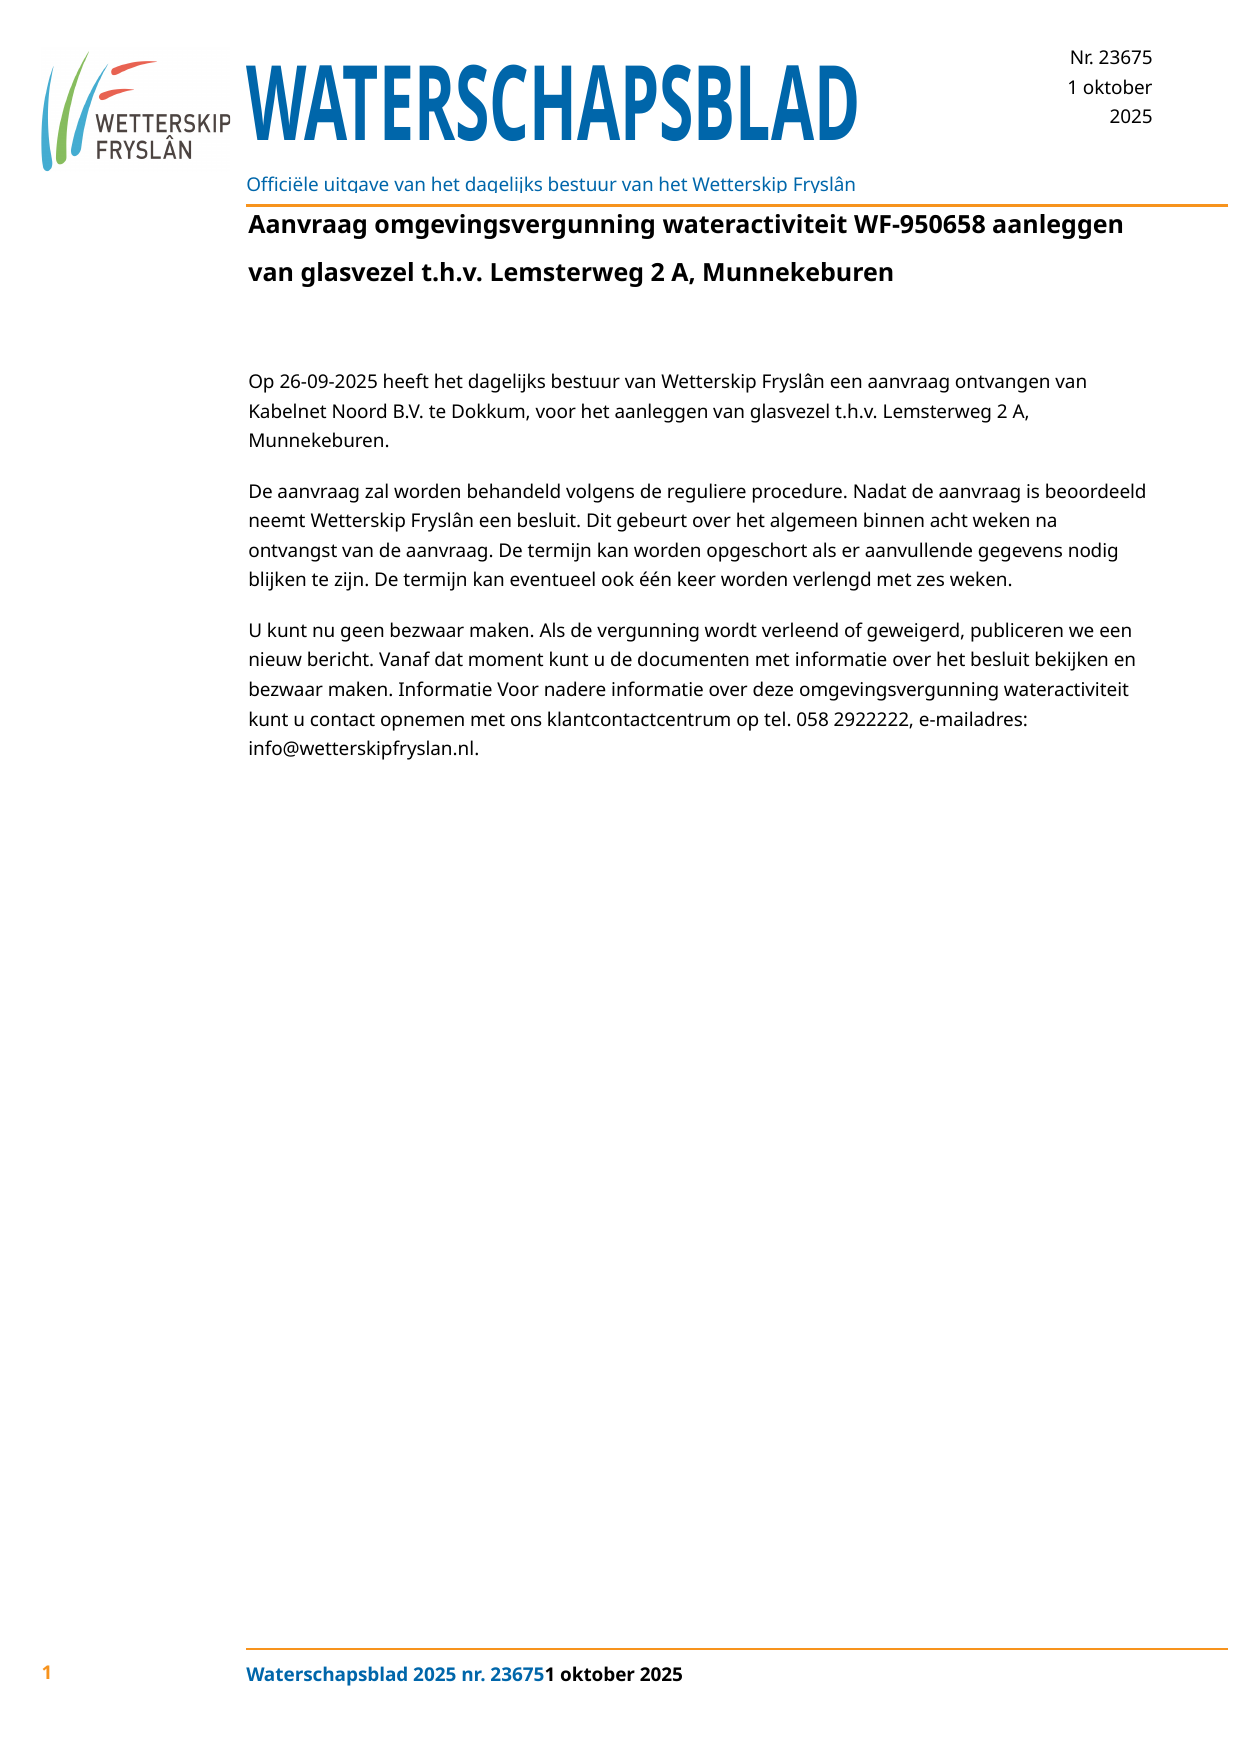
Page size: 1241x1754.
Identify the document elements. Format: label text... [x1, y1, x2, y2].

text Op 26-09-2025 heeft het dagelijks bestuur van Wetterskip Fryslân een aanvraag ontvangen van Kabelnet Noord B.V. te Dokkum, voor het aanleggen van glasvezel t.h.v. Lemsterweg 2 A, Munnekeburen. [248, 368, 1152, 453]
text Aanvraag omgevingsvergunning wateractiviteit WF-950658 aanleggen van glasvezel t.h.v. Lemsterweg 2 A, Munnekeburen [248, 207, 1152, 288]
picture [41, 47, 231, 172]
text De aanvraag zal worden behandeld volgens de reguliere procedure. Nadat de aanvraag is beoordeeld neemt Wetterskip Fryslân een besluit. Dit gebeurt over het algemeen binnen acht weken na ontvangst van de aanvraag. De termijn kan worden opgeschort als er aanvullende gegevens nodig blijken te zijn. De termijn kan eventueel ook één keer worden verlengd met zes weken. [248, 478, 1152, 592]
text U kunt nu geen bezwaar maken. Als de vergunning wordt verleend of geweigerd, publiceren we een nieuw bericht. Vanaf dat moment kunt u de documenten met informatie over het besluit bekijken en bezwaar maken. Informatie Voor nadere informatie over deze omgevingsvergunning wateractiviteit kunt u contact opnemen met ons klantcontactcentrum op tel. 058 2922222, e-mailadres: info@wetterskipfryslan.nl. [248, 617, 1152, 761]
